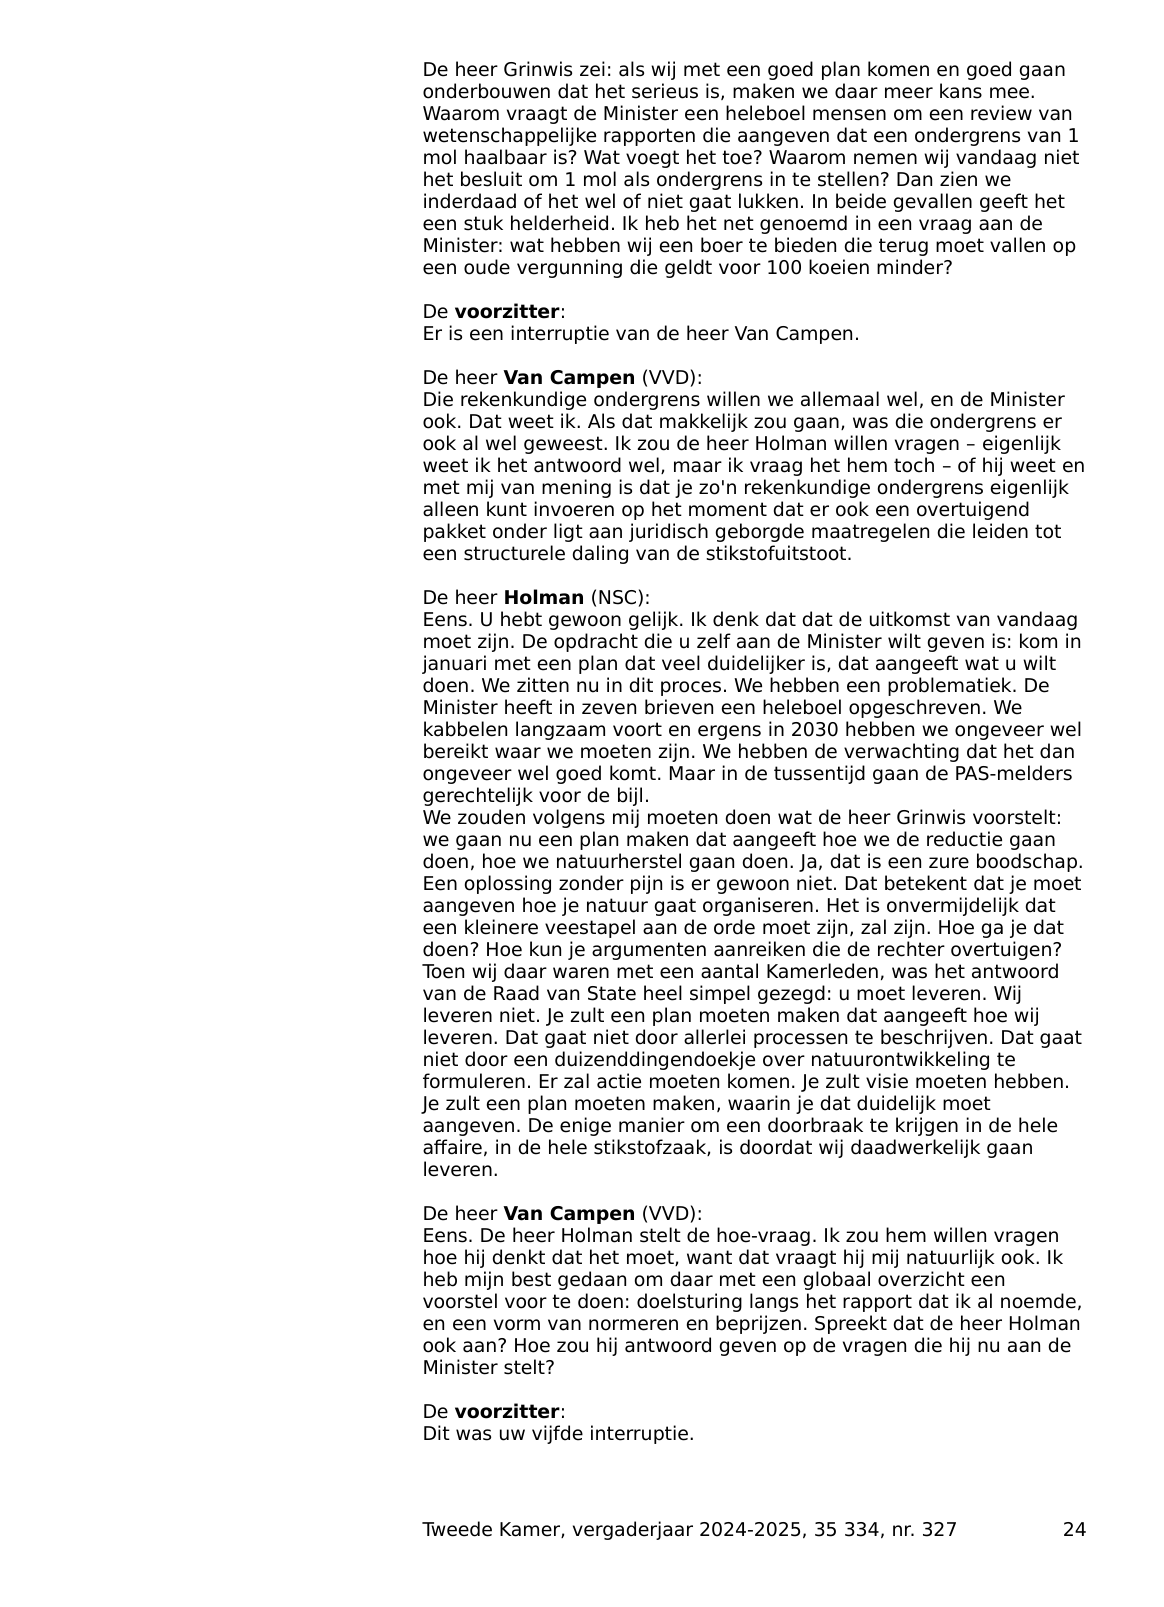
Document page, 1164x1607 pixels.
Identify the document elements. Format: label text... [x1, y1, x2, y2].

text Eens. De heer Holman stelt de hoe-vraag. Ik zou hem willen vragen hoe hij denkt dat het moet, want dat vraagt hij mij natuurlijk ook. Ik heb mijn best gedaan om daar met een globaal overzicht een voorstel voor te doen: doelsturing langs het rapport dat ik al noemde, en een vorm van normeren en beprijzen. Spreekt dat de heer Holman ook aan? Hoe zou hij antwoord geven op de vragen die hij nu aan de Minister stelt? [422, 1225, 1087, 1379]
text De heer Van Campen (VVD): [422, 1203, 1087, 1225]
text Er is een interruptie van de heer Van Campen. [422, 323, 1087, 345]
text De voorzitter: [422, 301, 1087, 323]
text Eens. U hebt gewoon gelijk. Ik denk dat dat de uitkomst van vandaag moet zijn. De opdracht die u zelf aan de Minister wilt geven is: kom in januari met een plan dat veel duidelijker is, dat aangeeft wat u wilt doen. We zitten nu in dit proces. We hebben een problematiek. De Minister heeft in zeven brieven een heleboel opgeschreven. We kabbelen langzaam voort en ergens in 2030 hebben we ongeveer wel bereikt waar we moeten zijn. We hebben de verwachting dat het dan ongeveer wel goed komt. Maar in de tussentijd gaan de PAS-melders gerechtelijk voor de bijl. [422, 609, 1087, 807]
text We zouden volgens mij moeten doen wat de heer Grinwis voorstelt: we gaan nu een plan maken dat aangeeft hoe we de reductie gaan doen, hoe we natuurherstel gaan doen. Ja, dat is een zure boodschap. Een oplossing zonder pijn is er gewoon niet. Dat betekent dat je moet aangeven hoe je natuur gaat organiseren. Het is onvermijdelijk dat een kleinere veestapel aan de orde moet zijn, zal zijn. Hoe ga je dat doen? Hoe kun je argumenten aanreiken die de rechter overtuigen? [422, 807, 1087, 961]
text Dit was uw vijfde interruptie. [422, 1423, 1087, 1445]
text De heer Grinwis zei: als wij met een goed plan komen en goed gaan onderbouwen dat het serieus is, maken we daar meer kans mee. Waarom vraagt de Minister een heleboel mensen om een review van wetenschappelijke rapporten die aangeven dat een ondergrens van 1 mol haalbaar is? Wat voegt het toe? Waarom nemen wij vandaag niet het besluit om 1 mol als ondergrens in te stellen? Dan zien we inderdaad of het wel of niet gaat lukken. In beide gevallen geeft het een stuk helderheid. Ik heb het net genoemd in een vraag aan de Minister: wat hebben wij een boer te bieden die terug moet vallen op een oude vergunning die geldt voor 100 koeien minder? [422, 59, 1087, 279]
text De heer Holman (NSC): [422, 587, 1087, 609]
text De heer Van Campen (VVD): [422, 367, 1087, 389]
text Toen wij daar waren met een aantal Kamerleden, was het antwoord van de Raad van State heel simpel gezegd: u moet leveren. Wij leveren niet. Je zult een plan moeten maken dat aangeeft hoe wij leveren. Dat gaat niet door allerlei processen te beschrijven. Dat gaat niet door een duizenddingendoekje over natuurontwikkeling te formuleren. Er zal actie moeten komen. Je zult visie moeten hebben. Je zult een plan moeten maken, waarin je dat duidelijk moet aangeven. De enige manier om een doorbraak te krijgen in de hele affaire, in de hele stikstofzaak, is doordat wij daadwerkelijk gaan leveren. [422, 961, 1087, 1181]
text De voorzitter: [422, 1401, 1087, 1423]
text Die rekenkundige ondergrens willen we allemaal wel, en de Minister ook. Dat weet ik. Als dat makkelijk zou gaan, was die ondergrens er ook al wel geweest. Ik zou de heer Holman willen vragen – eigenlijk weet ik het antwoord wel, maar ik vraag het hem toch – of hij weet en met mij van mening is dat je zo'n rekenkundige ondergrens eigenlijk alleen kunt invoeren op het moment dat er ook een overtuigend pakket onder ligt aan juridisch geborgde maatregelen die leiden tot een structurele daling van de stikstofuitstoot. [422, 389, 1087, 565]
